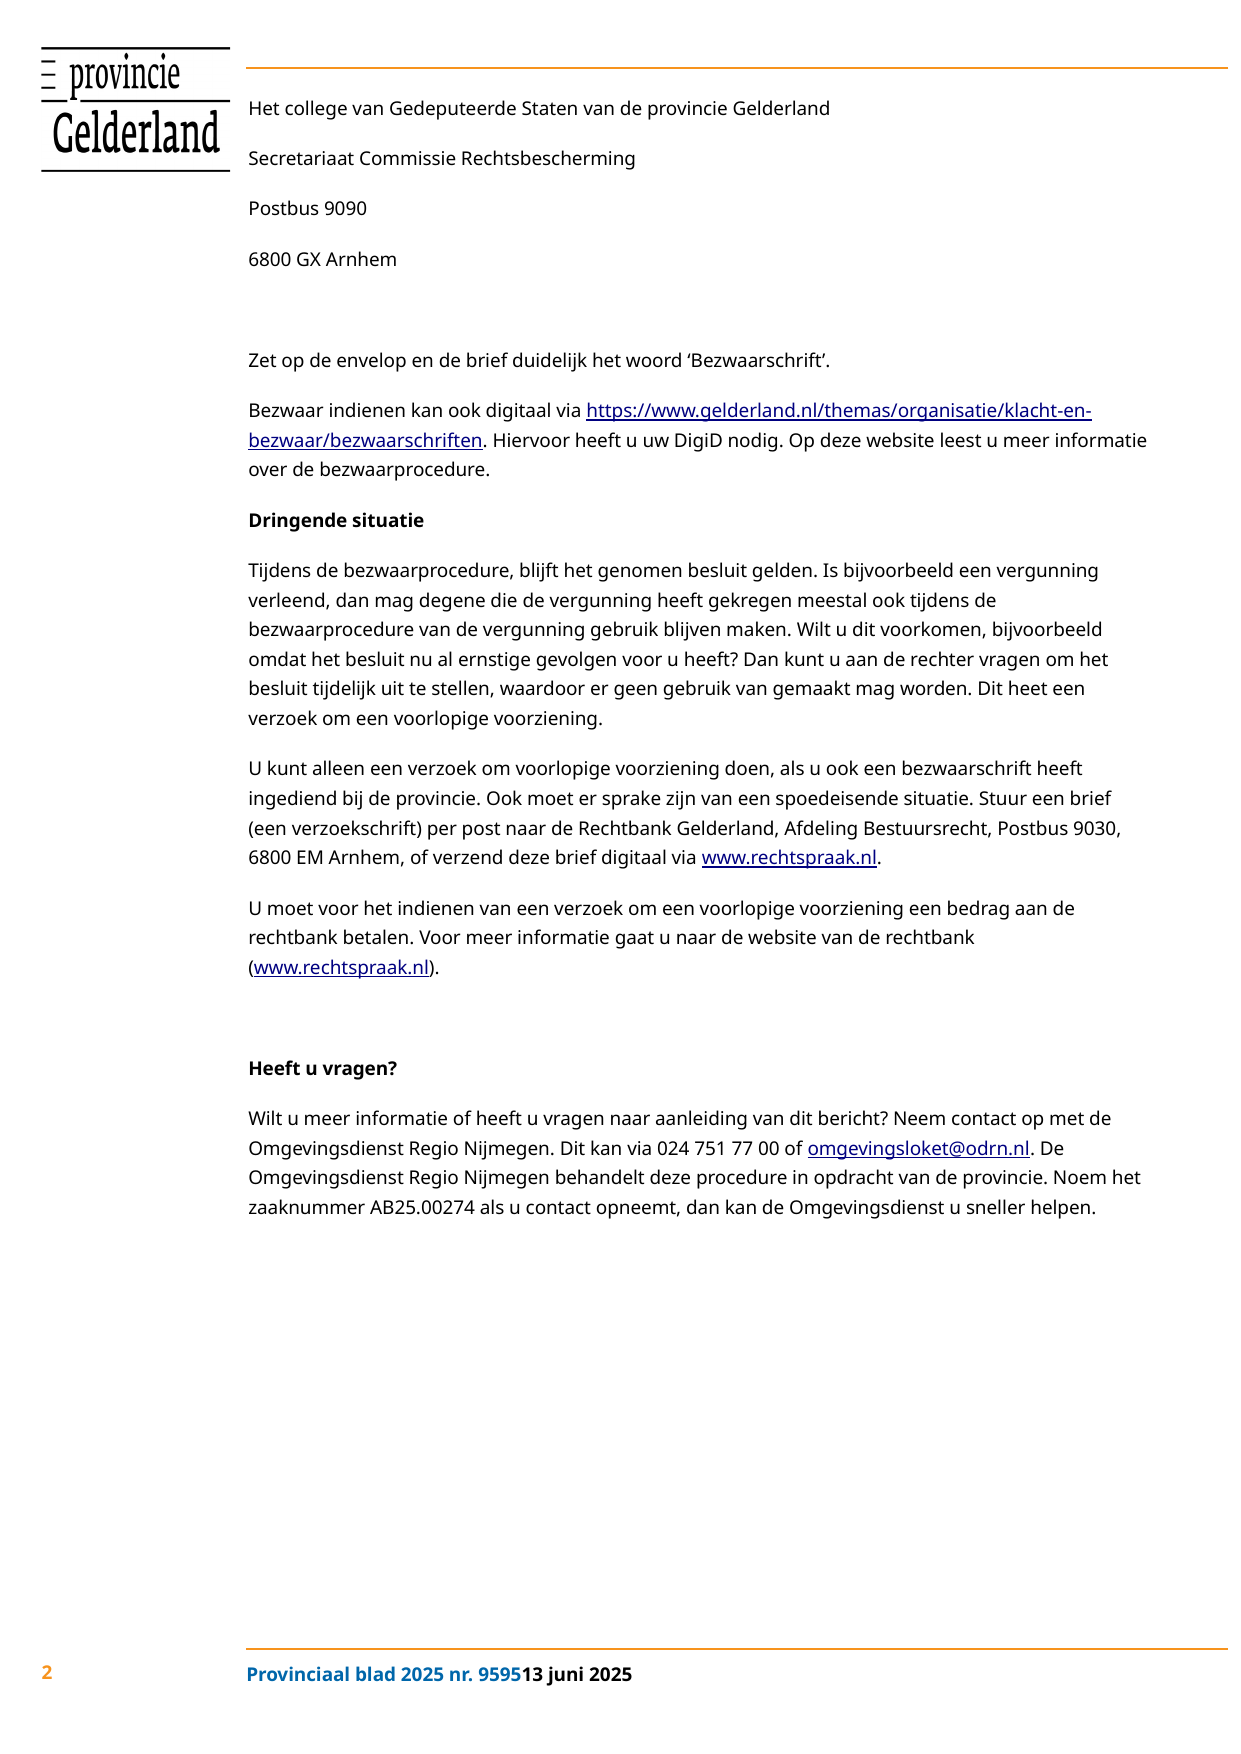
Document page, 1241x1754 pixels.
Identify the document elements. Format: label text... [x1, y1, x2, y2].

text Het college van Gedeputeerde Staten van de provincie Gelderland [248, 95, 1152, 121]
text Tijdens de bezwaarprocedure, blijft het genomen besluit gelden. Is bijvoorbeeld een vergunning verleend, dan mag degene die de vergunning heeft gekregen meestal ook tijdens de bezwaarprocedure van de vergunning gebruik blijven maken. Wilt u dit voorkomen, bijvoorbeeld omdat het besluit nu al ernstige gevolgen voor u heeft? Dan kunt u aan de rechter vragen om het besluit tijdelijk uit te stellen, waardoor er geen gebruik van gemaakt mag worden. Dit heet een verzoek om een voorlopige voorziening. [248, 557, 1152, 731]
text U kunt alleen een verzoek om voorlopige voorziening doen, als u ook een bezwaarschrift heeft ingediend bij de provincie. Ook moet er sprake zijn van een spoedeisende situatie. Stuur een brief (een verzoekschrift) per post naar de Rechtbank Gelderland, Afdeling Bestuursrecht, Postbus 9030, 6800 EM Arnhem, of verzend deze brief digitaal via www.rechtspraak.nl. [248, 756, 1152, 870]
text U moet voor het indienen van een verzoek om een voorlopige voorziening een bedrag aan de rechtbank betalen. Voor meer informatie gaat u naar de website van de rechtbank (www.rechtspraak.nl). [248, 895, 1152, 980]
text 6800 GX Arnhem [248, 246, 1152, 272]
text Bezwaar indienen kan ook digitaal via https://www.gelderland.nl/themas/organisatie/klacht-en-bezwaar/bezwaarschriften. Hiervoor heeft u uw DigiD nodig. Op deze website leest u meer informatie over de bezwaarprocedure. [248, 397, 1152, 482]
text Postbus 9090 [248, 196, 1152, 221]
text Secretariaat Commissie Rechtsbescherming [248, 145, 1152, 171]
text Dringende situatie [248, 507, 1152, 533]
text Heeft u vragen? [248, 1055, 1152, 1081]
text Zet op de envelop en de brief duidelijk het woord ‘Bezwaarschrift’. [248, 347, 1152, 373]
picture [41, 47, 231, 172]
text Wilt u meer informatie of heeft u vragen naar aanleiding van dit bericht? Neem contact op met de Omgevingsdienst Regio Nijmegen. Dit kan via 024 751 77 00 of omgevingsloket@odrn.nl. De Omgevingsdienst Regio Nijmegen behandelt deze procedure in opdracht van de provincie. Noem het zaaknummer AB25.00274 als u contact opneemt, dan kan de Omgevingsdienst u sneller helpen. [248, 1105, 1152, 1220]
